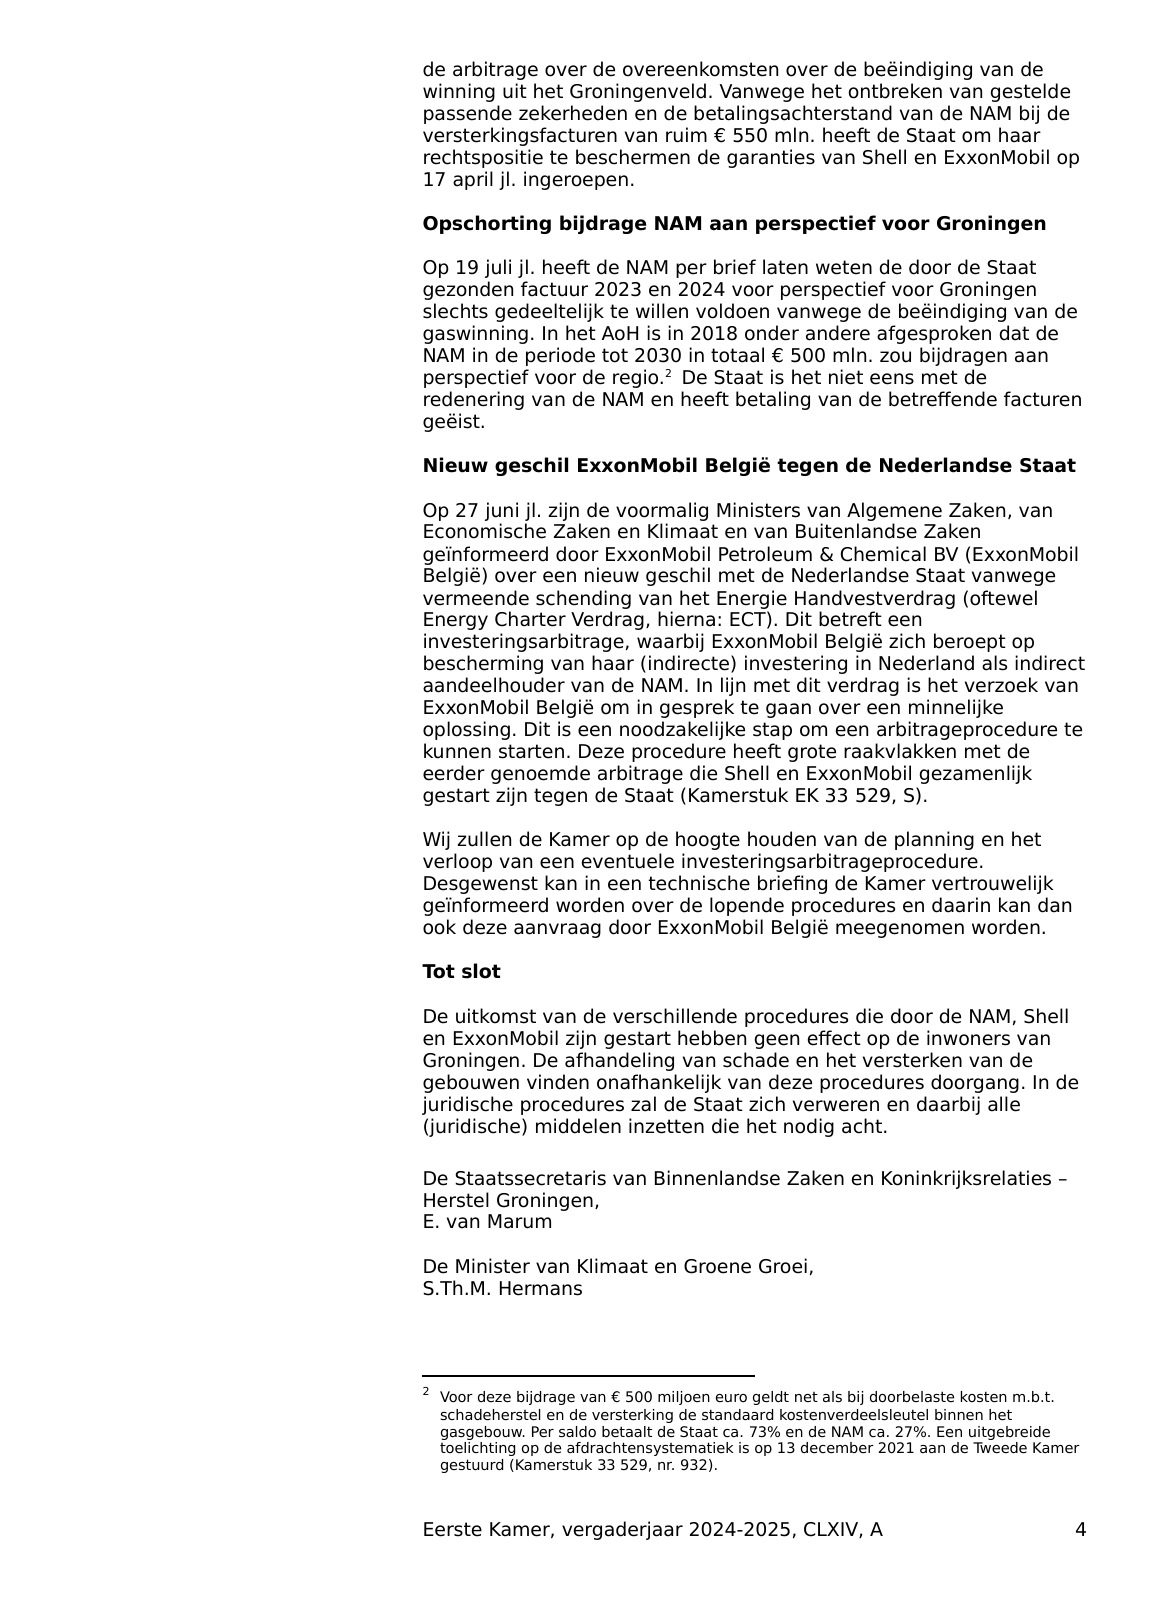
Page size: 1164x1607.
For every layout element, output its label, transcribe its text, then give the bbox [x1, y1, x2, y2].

subtitle Nieuw geschil ExxonMobil België tegen de Nederlandse Staat [422, 455, 1087, 477]
text De uitkomst van de verschillende procedures die door de NAM, Shell en ExxonMobil zijn gestart hebben geen effect op de inwoners van Groningen. De afhandeling van schade en het versterken van de gebouwen vinden onafhankelijk van deze procedures doorgang. In de juridische procedures zal de Staat zich verweren en daarbij alle (juridische) middelen inzetten die het nodig acht. [422, 1006, 1087, 1137]
text Wij zullen de Kamer op de hoogte houden van de planning en het verloop van een eventuele investeringsarbitrageprocedure. Desgewenst kan in een technische briefing de Kamer vertrouwelijk geïnformeerd worden over de lopende procedures en daarin kan dan ook deze aanvraag door ExxonMobil België meegenomen worden. [422, 829, 1087, 939]
subtitle Opschorting bijdrage NAM aan perspectief voor Groningen [422, 213, 1087, 235]
text de arbitrage over de overeenkomsten over de beëindiging van de winning uit het Groningenveld. Vanwege het ontbreken van gestelde passende zekerheden en de betalingsachterstand van de NAM bij de versterkingsfacturen van ruim € 550 mln. heeft de Staat om haar rechtspositie te beschermen de garanties van Shell en ExxonMobil op 17 april jl. ingeroepen. [422, 59, 1087, 191]
text Op 19 juli jl. heeft de NAM per brief laten weten de door de Staat gezonden factuur 2023 en 2024 voor perspectief voor Groningen slechts gedeeltelijk te willen voldoen vanwege de beëindiging van de gaswinning. In het AoH is in 2018 onder andere afgesproken dat de NAM in de periode tot 2030 in totaal € 500 mln. zou bijdragen aan perspectief voor de regio. De Staat is het niet eens met de redenering van de NAM en heeft betaling van de betreffende facturen geëist. [422, 257, 1087, 433]
text Voor deze bijdrage van € 500 miljoen euro geldt net als bij doorbelaste kosten m.b.t. schadeherstel en de versterking de standaard kostenverdeelsleutel binnen het gasgebouw. Per saldo betaalt de Staat ca. 73% en de NAM ca. 27%. Een uitgebreide toelichting op de afdrachtensystematiek is op 13 december 2021 aan de Tweede Kamer gestuurd (Kamerstuk 33 529, nr. 932). [422, 1385, 1087, 1474]
text De Staatssecretaris van Binnenlandse Zaken en Koninkrijksrelaties – Herstel Groningen, E. van Marum [422, 1167, 1087, 1233]
subtitle Tot slot [422, 961, 1087, 983]
text Op 27 juni jl. zijn de voormalig Ministers van Algemene Zaken, van Economische Zaken en Klimaat en van Buitenlandse Zaken geïnformeerd door ExxonMobil Petroleum & Chemical BV (ExxonMobil België) over een nieuw geschil met de Nederlandse Staat vanwege vermeende schending van het Energie Handvestverdrag (oftewel Energy Charter Verdrag, hierna: ECT). Dit betreft een investeringsarbitrage, waarbij ExxonMobil België zich beroept op bescherming van haar (indirecte) investering in Nederland als indirect aandeelhouder van de NAM. In lijn met dit verdrag is het verzoek van ExxonMobil België om in gesprek te gaan over een minnelijke oplossing. Dit is een noodzakelijke stap om een arbitrageprocedure te kunnen starten. Deze procedure heeft grote raakvlakken met de eerder genoemde arbitrage die Shell en ExxonMobil gezamenlijk gestart zijn tegen de Staat (Kamerstuk EK 33 529, S). [422, 499, 1087, 807]
text De Minister van Klimaat en Groene Groei, S.Th.M. Hermans [422, 1256, 1087, 1299]
